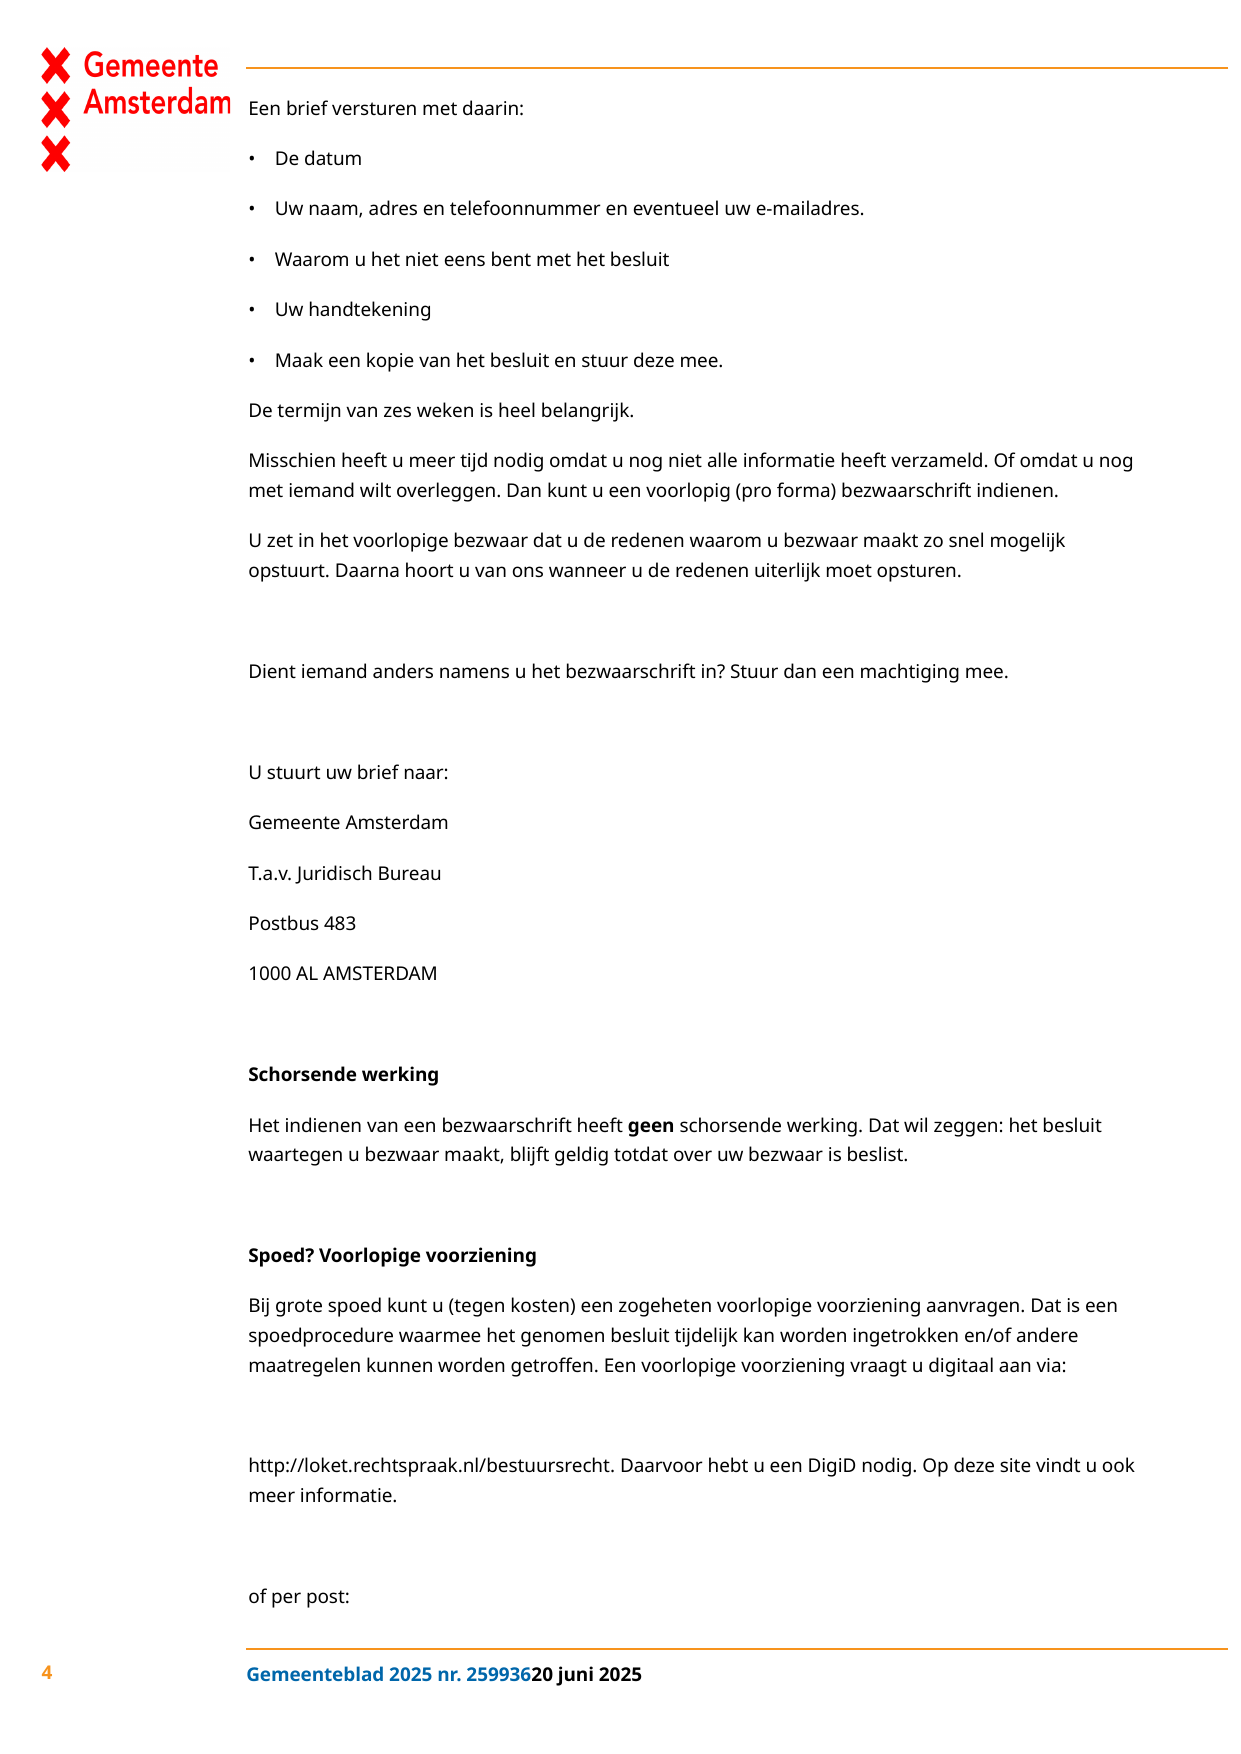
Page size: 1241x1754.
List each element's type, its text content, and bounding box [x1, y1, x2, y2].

text • Waarom u het niet eens bent met het besluit [248, 246, 1152, 272]
text U zet in het voorlopige bezwaar dat u de redenen waarom u bezwaar maakt zo snel mogelijk opstuurt. Daarna hoort u van ons wanneer u de redenen uiterlijk moet opsturen. [248, 528, 1152, 583]
text 1000 AL AMSTERDAM [248, 961, 1152, 986]
text Spoed? Voorlopige voorziening [248, 1242, 1152, 1268]
text Bij grote spoed kunt u (tegen kosten) een zogeheten voorlopige voorziening aanvragen. Dat is een spoedprocedure waarmee het genomen besluit tijdelijk kan worden ingetrokken en/of andere maatregelen kunnen worden getroffen. Een voorlopige voorziening vraagt u digitaal aan via: [248, 1293, 1152, 1378]
text Gemeente Amsterdam [248, 809, 1152, 835]
picture [41, 47, 231, 172]
text Dient iemand anders namens u het bezwaarschrift in? Stuur dan een machtiging mee. [248, 658, 1152, 684]
text Het indienen van een bezwaarschrift heeft geen schorsende werking. Dat wil zeggen: het besluit waartegen u bezwaar maakt, blijft geldig totdat over uw bezwaar is beslist. [248, 1112, 1152, 1167]
text Schorsende werking [248, 1061, 1152, 1087]
text • De datum [248, 145, 1152, 171]
text http://loket.rechtspraak.nl/bestuursrecht. Daarvoor hebt u een DigiD nodig. Op deze site vindt u ook meer informatie. [248, 1453, 1152, 1508]
text Een brief versturen met daarin: [248, 95, 1152, 121]
text T.a.v. Juridisch Bureau [248, 860, 1152, 886]
text U stuurt uw brief naar: [248, 759, 1152, 785]
text De termijn van zes weken is heel belangrijk. [248, 397, 1152, 423]
text • Uw naam, adres en telefoonnummer en eventueel uw e-mailadres. [248, 196, 1152, 221]
text Misschien heeft u meer tijd nodig omdat u nog niet alle informatie heeft verzameld. Of omdat u nog met iemand wilt overleggen. Dan kunt u een voorlopig (pro forma) bezwaarschrift indienen. [248, 448, 1152, 503]
text • Maak een kopie van het besluit en stuur deze mee. [248, 347, 1152, 373]
text • Uw handtekening [248, 296, 1152, 322]
text Postbus 483 [248, 910, 1152, 936]
text of per post: [248, 1583, 1152, 1609]
